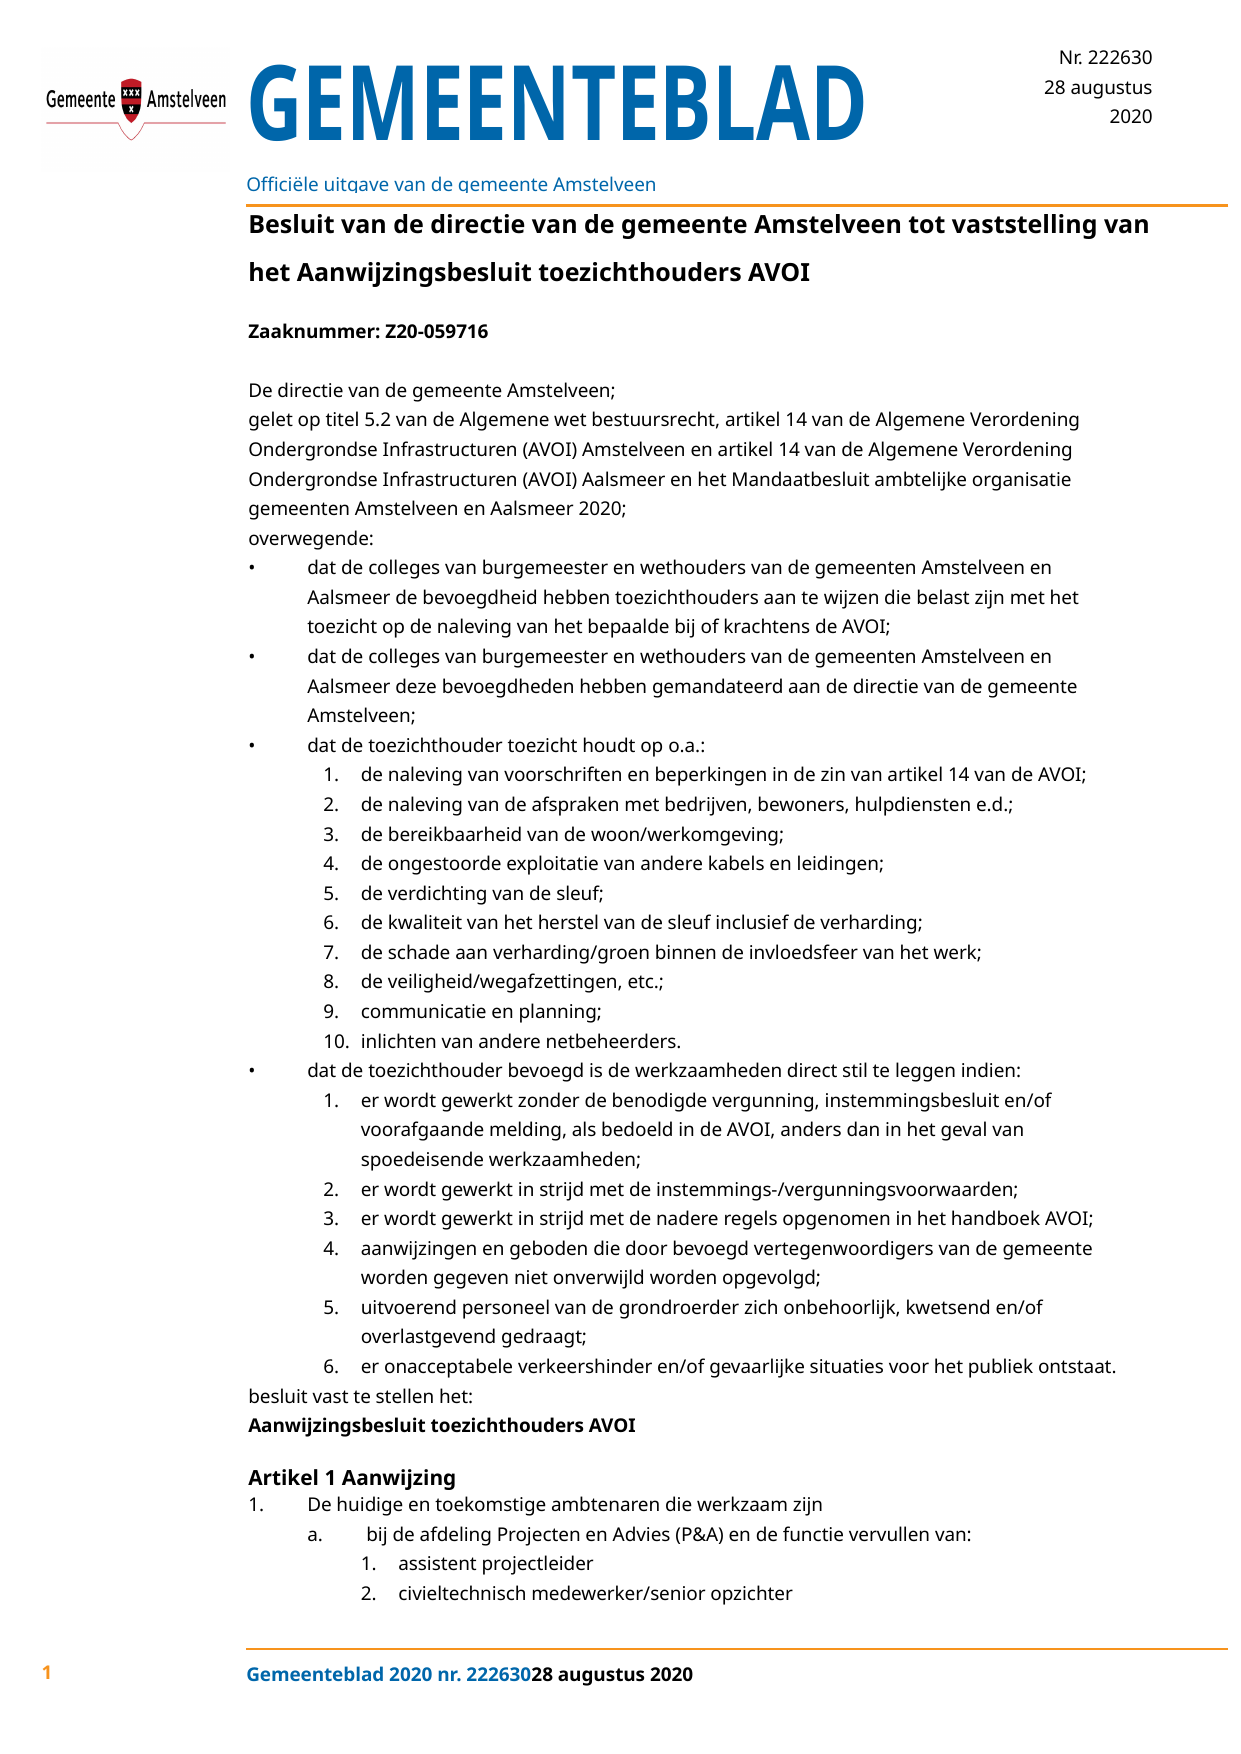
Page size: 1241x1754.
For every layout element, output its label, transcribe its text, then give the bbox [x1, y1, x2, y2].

text De directie van de gemeente Amstelveen; [248, 377, 1152, 403]
list aanwijzingen en geboden die door bevoegd vertegenwoordigers van de gemeente worden gegeven niet onverwijld worden opgevolgd; [323, 1235, 1152, 1290]
list uitvoerend personeel van de grondroerder zich onbehoorlijk, kwetsend en/of overlastgevend gedraagt; [323, 1294, 1152, 1349]
list dat de toezichthouder toezicht houdt op o.a.: [248, 732, 1152, 758]
list er wordt gewerkt in strijd met de instemmings-/vergunningsvoorwaarden; [323, 1176, 1152, 1202]
list de kwaliteit van het herstel van de sleuf inclusief de verharding; [323, 909, 1152, 935]
text Besluit van de directie van de gemeente Amstelveen tot vaststelling van het Aanwijzingsbesluit toezichthouders AVOI [248, 207, 1152, 288]
list de naleving van de afspraken met bedrijven, bewoners, hulpdiensten e.d.; [323, 791, 1152, 817]
list de naleving van voorschriften en beperkingen in de zin van artikel 14 van de AVOI; [323, 762, 1152, 787]
text Aanwijzingsbesluit toezichthouders AVOI [248, 1412, 1152, 1438]
list de ongestoorde exploitatie van andere kabels en leidingen; [323, 850, 1152, 876]
list civieltechnisch medewerker/senior opzichter [361, 1580, 1152, 1606]
list inlichten van andere netbeheerders. [323, 1028, 1152, 1054]
list de verdichting van de sleuf; [323, 880, 1152, 906]
list dat de toezichthouder bevoegd is de werkzaamheden direct stil te leggen indien: [248, 1057, 1152, 1083]
picture [41, 47, 231, 172]
list Aalsmeer deze bevoegdheden hebben gemandateerd aan de directie van de gemeente Amstelveen; [248, 673, 1152, 728]
text Artikel 1 Aanwijzing [248, 1463, 1152, 1491]
list bij de afdeling Projecten en Advies (P&A) en de functie vervullen van: [307, 1521, 1152, 1547]
list communicatie en planning; [323, 998, 1152, 1024]
text Zaaknummer: Z20-059716 [248, 318, 1152, 344]
list assistent projectleider [361, 1551, 1152, 1576]
list De huidige en toekomstige ambtenaren die werkzaam zijn [248, 1491, 1152, 1517]
list Aalsmeer de bevoegdheid hebben toezichthouders aan te wijzen die belast zijn met het toezicht op de naleving van het bepaalde bij of krachtens de AVOI; [248, 584, 1152, 639]
list de veiligheid/wegafzettingen, etc.; [323, 969, 1152, 994]
list er onacceptabele verkeershinder en/of gevaarlijke situaties voor het publiek ontstaat. [323, 1353, 1152, 1379]
list er wordt gewerkt in strijd met de nadere regels opgenomen in het handboek AVOI; [323, 1205, 1152, 1231]
list dat de colleges van burgemeester en wethouders van de gemeenten Amstelveen en [248, 554, 1152, 580]
list er wordt gewerkt zonder de benodigde vergunning, instemmingsbesluit en/of voorafgaande melding, als bedoeld in de AVOI, anders dan in het geval van spoedeisende werkzaamheden; [323, 1087, 1152, 1172]
list dat de colleges van burgemeester en wethouders van de gemeenten Amstelveen en [248, 643, 1152, 669]
list de schade aan verharding/groen binnen de invloedsfeer van het werk; [323, 939, 1152, 965]
list de bereikbaarheid van de woon/werkomgeving; [323, 821, 1152, 847]
text besluit vast te stellen het: [248, 1383, 1152, 1409]
text overwegende: [248, 525, 1152, 551]
text gelet op titel 5.2 van de Algemene wet bestuursrecht, artikel 14 van de Algemene Verordening Ondergrondse Infrastructuren (AVOI) Amstelveen en artikel 14 van de Algemene Verordening Ondergrondse Infrastructuren (AVOI) Aalsmeer en het Mandaatbesluit ambtelijke organisatie gemeenten Amstelveen en Aalsmeer 2020; [248, 407, 1152, 521]
